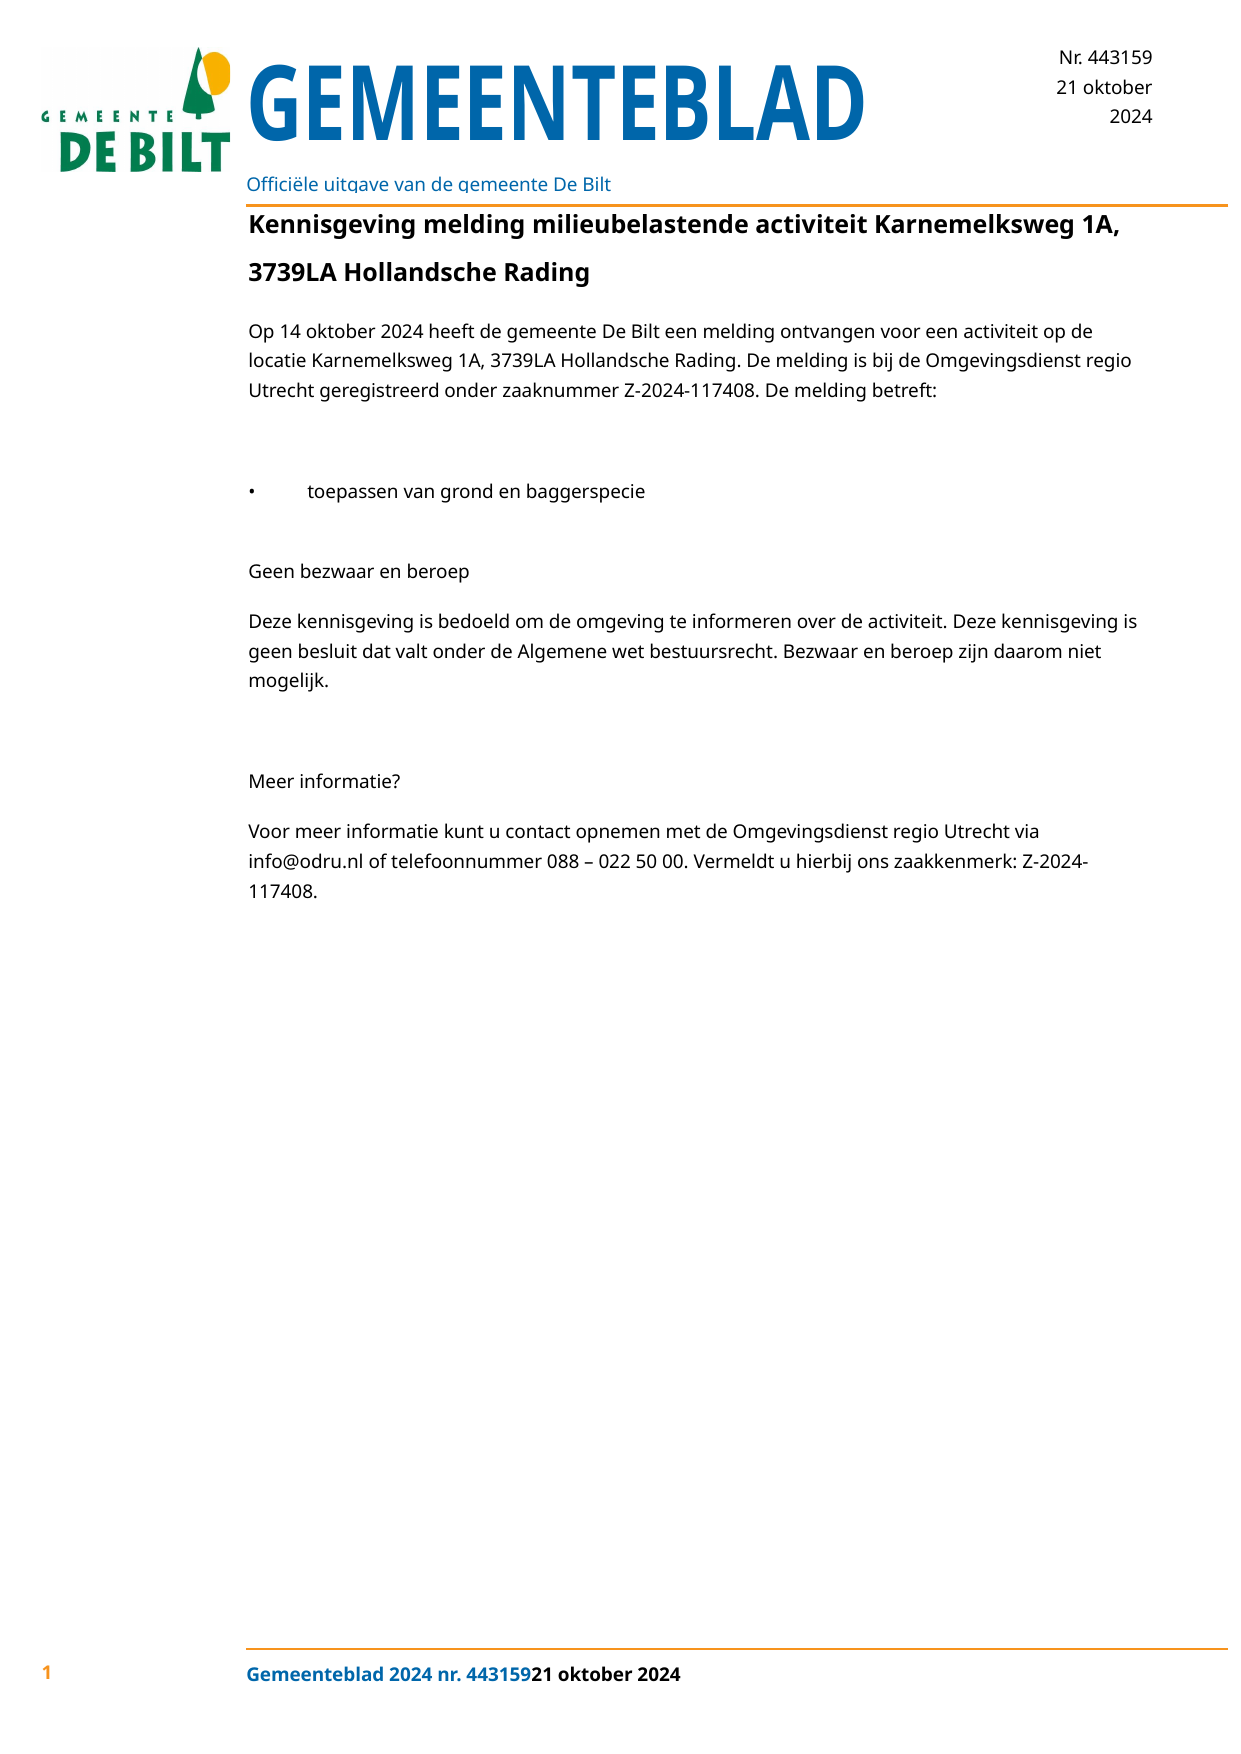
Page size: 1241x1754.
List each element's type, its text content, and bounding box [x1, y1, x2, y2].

text Kennisgeving melding milieubelastende activiteit Karnemelksweg 1A, 3739LA Hollandsche Rading [248, 207, 1152, 288]
text Deze kennisgeving is bedoeld om de omgeving te informeren over de activiteit. Deze kennisgeving is geen besluit dat valt onder de Algemene wet bestuursrecht. Bezwaar en beroep zijn daarom niet mogelijk. [248, 608, 1152, 693]
text Geen bezwaar en beroep [248, 558, 1152, 584]
list toepassen van grond en baggerspecie [248, 478, 1152, 504]
text Meer informatie? [248, 768, 1152, 794]
picture [41, 47, 231, 172]
text Voor meer informatie kunt u contact opnemen met de Omgevingsdienst regio Utrecht via info@odru.nl of telefoonnummer 088 – 022 50 00. Vermeldt u hierbij ons zaakkenmerk: Z-2024-117408. [248, 819, 1152, 904]
text Op 14 oktober 2024 heeft de gemeente De Bilt een melding ontvangen voor een activiteit op de locatie Karnemelksweg 1A, 3739LA Hollandsche Rading. De melding is bij de Omgevingsdienst regio Utrecht geregistreerd onder zaaknummer Z-2024-117408. De melding betreft: [248, 318, 1152, 403]
